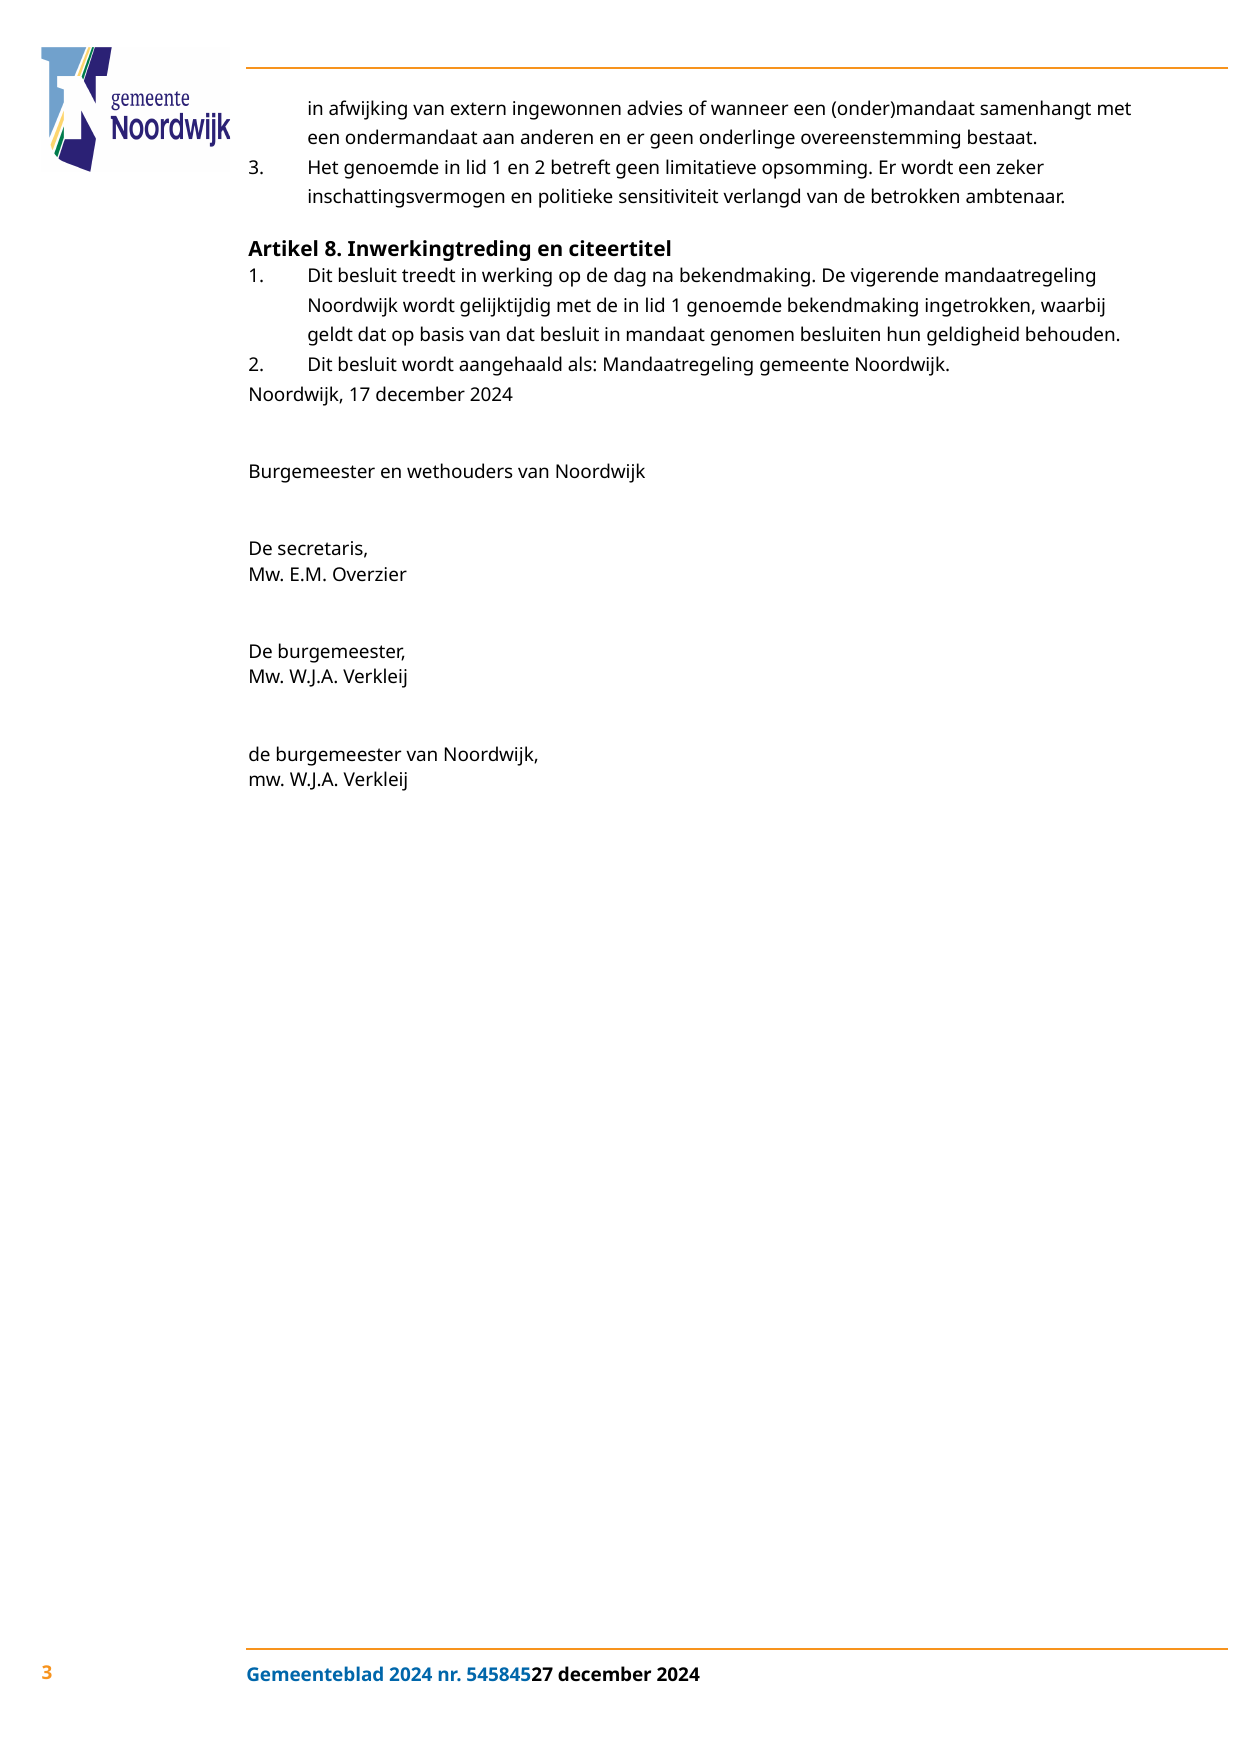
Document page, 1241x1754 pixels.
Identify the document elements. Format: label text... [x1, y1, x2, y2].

text Artikel 8. Inwerkingtreding en citeertitel [248, 234, 1152, 262]
text Mw. W.J.A. Verkleij [248, 664, 1152, 689]
text De secretaris, [248, 535, 1152, 561]
text de burgemeester van Noordwijk, [248, 741, 1152, 767]
picture [41, 47, 231, 172]
list Dit besluit treedt in werking op de dag na bekendmaking. De vigerende mandaatregeling Noordwijk wordt gelijktijdig met de in lid 1 genoemde bekendmaking ingetrokken, waarbij geldt dat op basis van dat besluit in mandaat genomen besluiten hun geldigheid behouden. [248, 262, 1152, 347]
list in afwijking van extern ingewonnen advies of wanneer een (onder)mandaat samenhangt met een ondermandaat aan anderen en er geen onderlinge overeenstemming bestaat. [248, 95, 1152, 150]
list Dit besluit wordt aangehaald als: Mandaatregeling gemeente Noordwijk. [248, 351, 1152, 377]
text Noordwijk, 17 december 2024 [248, 381, 1152, 406]
text De burgemeester, [248, 638, 1152, 664]
text Mw. E.M. Overzier [248, 561, 1152, 587]
list Het genoemde in lid 1 en 2 betreft geen limitatieve opsomming. Er wordt een zeker inschattingsvermogen en politieke sensitiviteit verlangd van de betrokken ambtenaar. [248, 154, 1152, 209]
text Burgemeester en wethouders van Noordwijk [248, 458, 1152, 484]
text mw. W.J.A. Verkleij [248, 767, 1152, 792]
